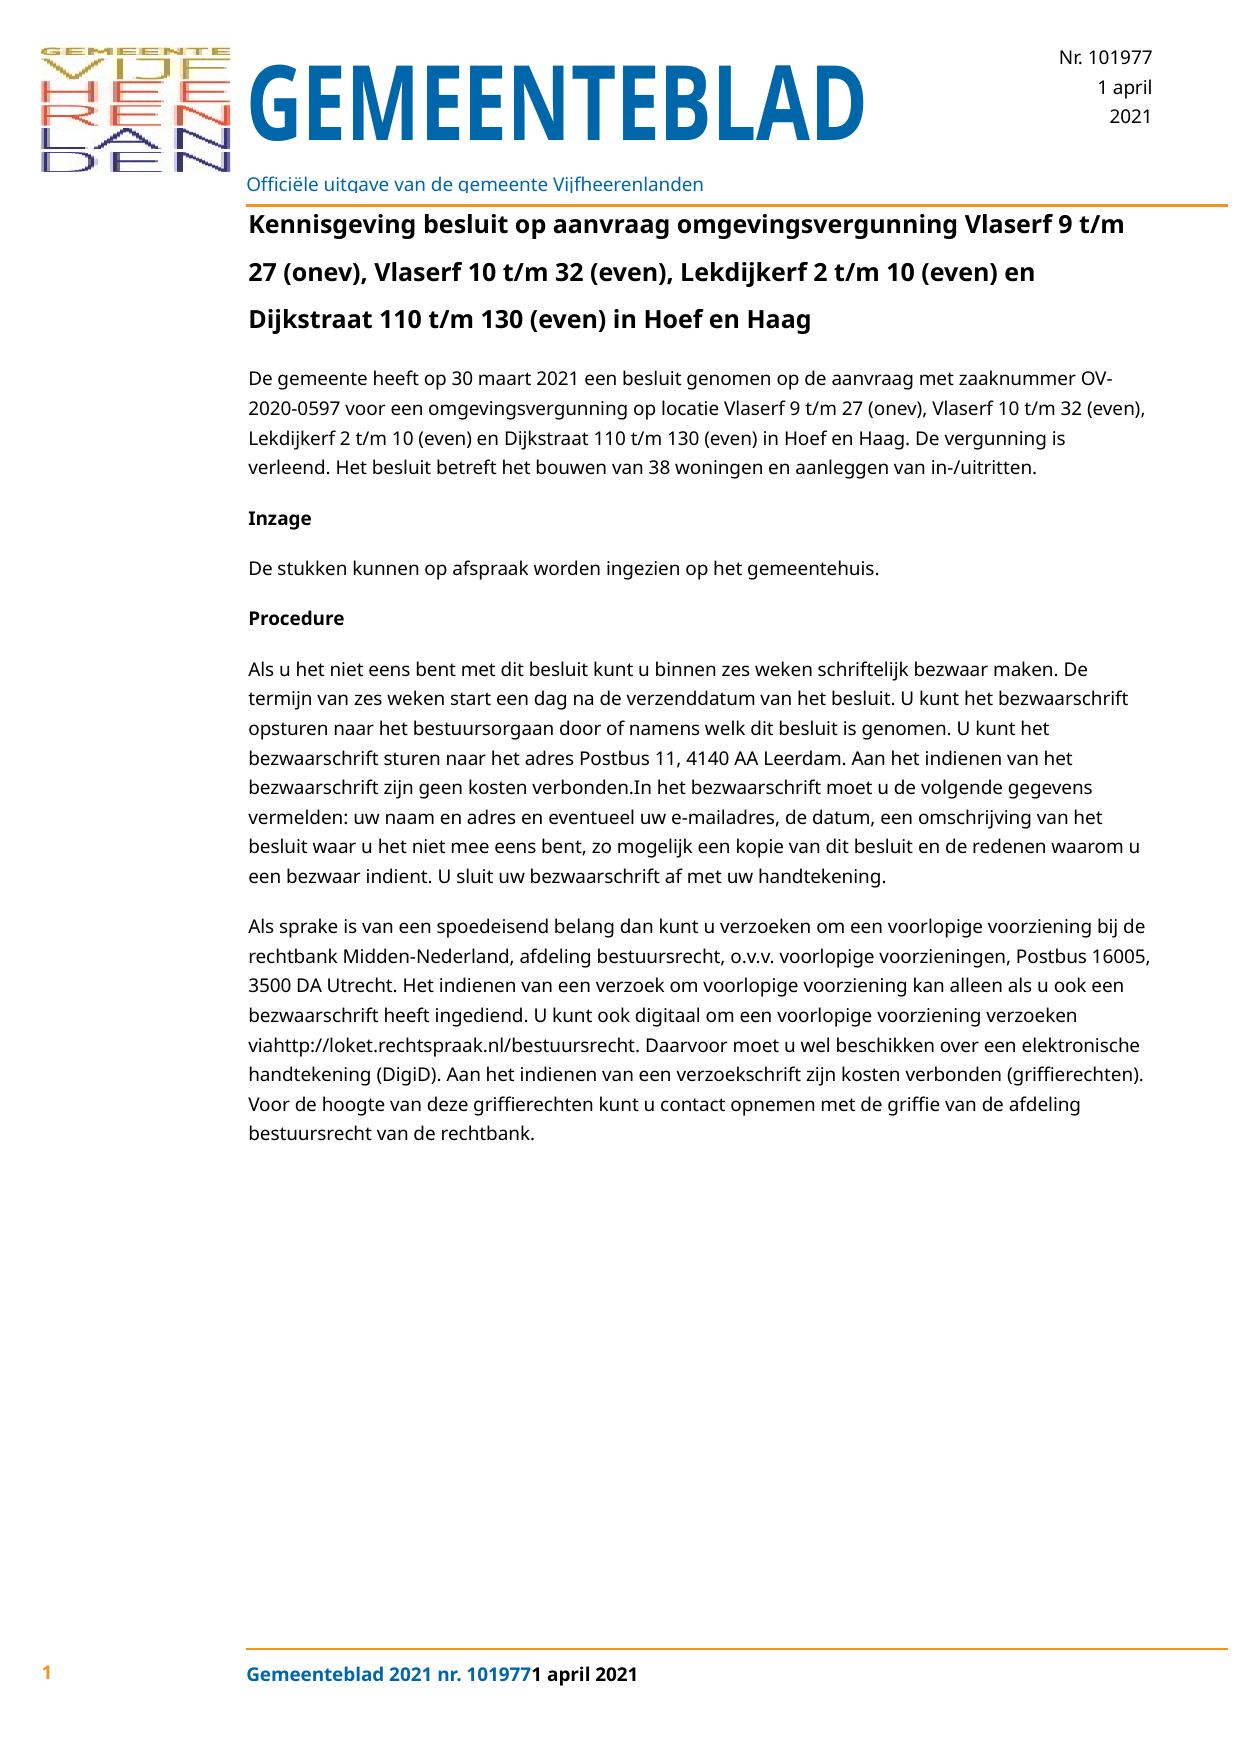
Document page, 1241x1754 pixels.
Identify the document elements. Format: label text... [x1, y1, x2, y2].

text Procedure [248, 606, 1152, 631]
text De stukken kunnen op afspraak worden ingezien op het gemeentehuis. [248, 555, 1152, 581]
text De gemeente heeft op 30 maart 2021 een besluit genomen op de aanvraag met zaaknummer OV-2020-0597 voor een omgevingsvergunning op locatie Vlaserf 9 t/m 27 (onev), Vlaserf 10 t/m 32 (even), Lekdijkerf 2 t/m 10 (even) en Dijkstraat 110 t/m 130 (even) in Hoef en Haag. De vergunning is verleend. Het besluit betreft het bouwen van 38 woningen en aanleggen van in-/uitritten. [248, 366, 1152, 480]
text Kennisgeving besluit op aanvraag omgevingsvergunning Vlaserf 9 t/m 27 (onev), Vlaserf 10 t/m 32 (even), Lekdijkerf 2 t/m 10 (even) en Dijkstraat 110 t/m 130 (even) in Hoef en Haag [248, 207, 1152, 336]
text Als sprake is van een spoedeisend belang dan kunt u verzoeken om een voorlopige voorziening bij de rechtbank Midden-Nederland, afdeling bestuursrecht, o.v.v. voorlopige voorzieningen, Postbus 16005, 3500 DA Utrecht. Het indienen van een verzoek om voorlopige voorziening kan alleen als u ook een bezwaarschrift heeft ingediend. U kunt ook digitaal om een voorlopige voorziening verzoeken viahttp://loket.rechtspraak.nl/bestuursrecht. Daarvoor moet u wel beschikken over een elektronische handtekening (DigiD). Aan het indienen van een verzoekschrift zijn kosten verbonden (griffierechten). Voor de hoogte van deze griffierechten kunt u contact opnemen met de griffie van de afdeling bestuursrecht van de rechtbank. [248, 913, 1152, 1146]
text Inzage [248, 505, 1152, 530]
picture [41, 47, 231, 172]
text Als u het niet eens bent met dit besluit kunt u binnen zes weken schriftelijk bezwaar maken. De termijn van zes weken start een dag na de verzenddatum van het besluit. U kunt het bezwaarschrift opsturen naar het bestuursorgaan door of namens welk dit besluit is genomen. U kunt het bezwaarschrift sturen naar het adres Postbus 11, 4140 AA Leerdam. Aan het indienen van het bezwaarschrift zijn geen kosten verbonden.In het bezwaarschrift moet u de volgende gegevens vermelden: uw naam en adres en eventueel uw e-mailadres, de datum, een omschrijving van het besluit waar u het niet mee eens bent, zo mogelijk een kopie van dit besluit en de redenen waarom u een bezwaar indient. U sluit uw bezwaarschrift af met uw handtekening. [248, 656, 1152, 889]
